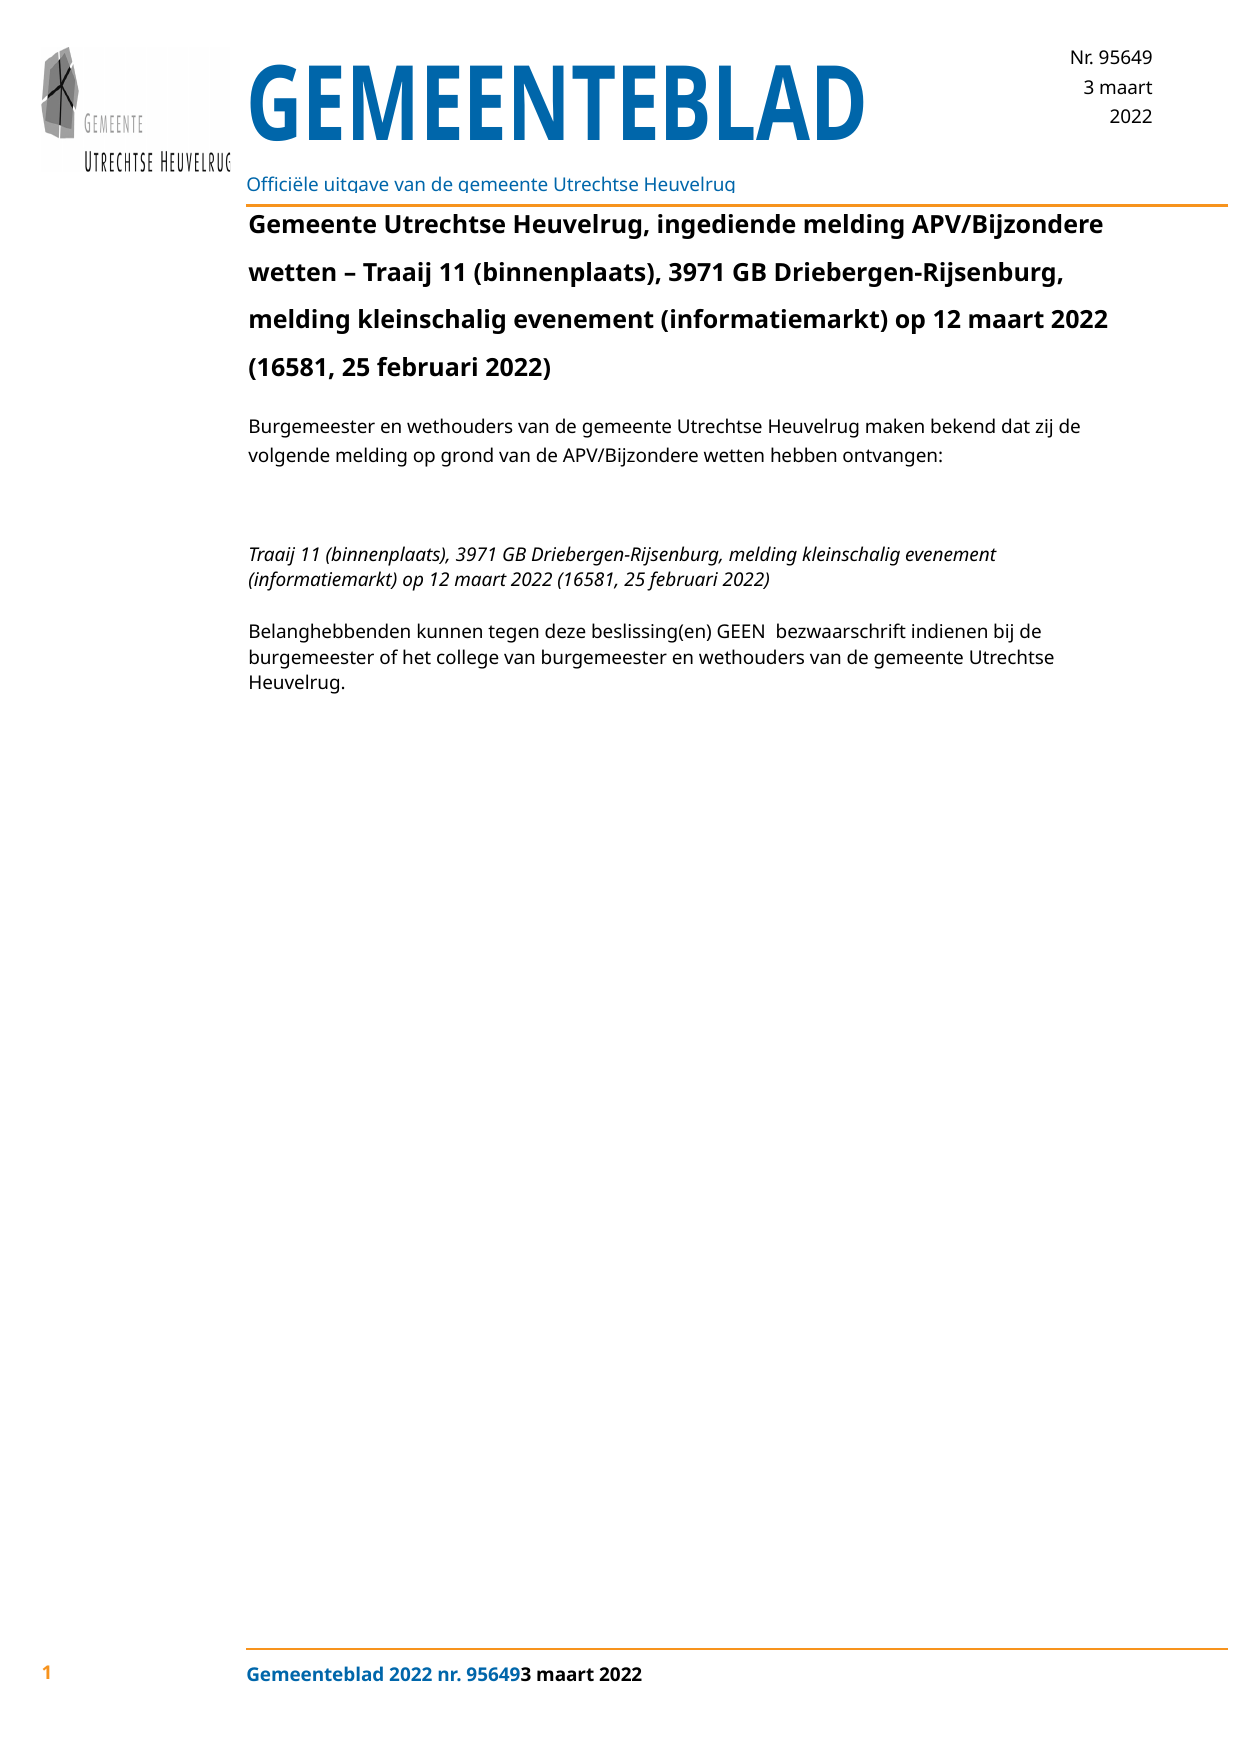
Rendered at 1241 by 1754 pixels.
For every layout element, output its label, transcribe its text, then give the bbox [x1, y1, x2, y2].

text Traaij 11 (binnenplaats), 3971 GB Driebergen-Rijsenburg, melding kleinschalig evenement (informatiemarkt) op 12 maart 2022 (16581, 25 februari 2022) [248, 541, 1152, 592]
text Burgemeester en wethouders van de gemeente Utrechtse Heuvelrug maken bekend dat zij de volgende melding op grond van de APV/Bijzondere wetten hebben ontvangen: [248, 413, 1152, 468]
text Belanghebbenden kunnen tegen deze beslissing(en) GEEN bezwaarschrift indienen bij de burgemeester of het college van burgemeester en wethouders van de gemeente Utrechtse Heuvelrug. [248, 618, 1152, 695]
picture [41, 47, 231, 172]
text Gemeente Utrechtse Heuvelrug, ingediende melding APV/Bijzondere wetten – Traaij 11 (binnenplaats), 3971 GB Driebergen-Rijsenburg, melding kleinschalig evenement (informatiemarkt) op 12 maart 2022 (16581, 25 februari 2022) [248, 207, 1152, 384]
